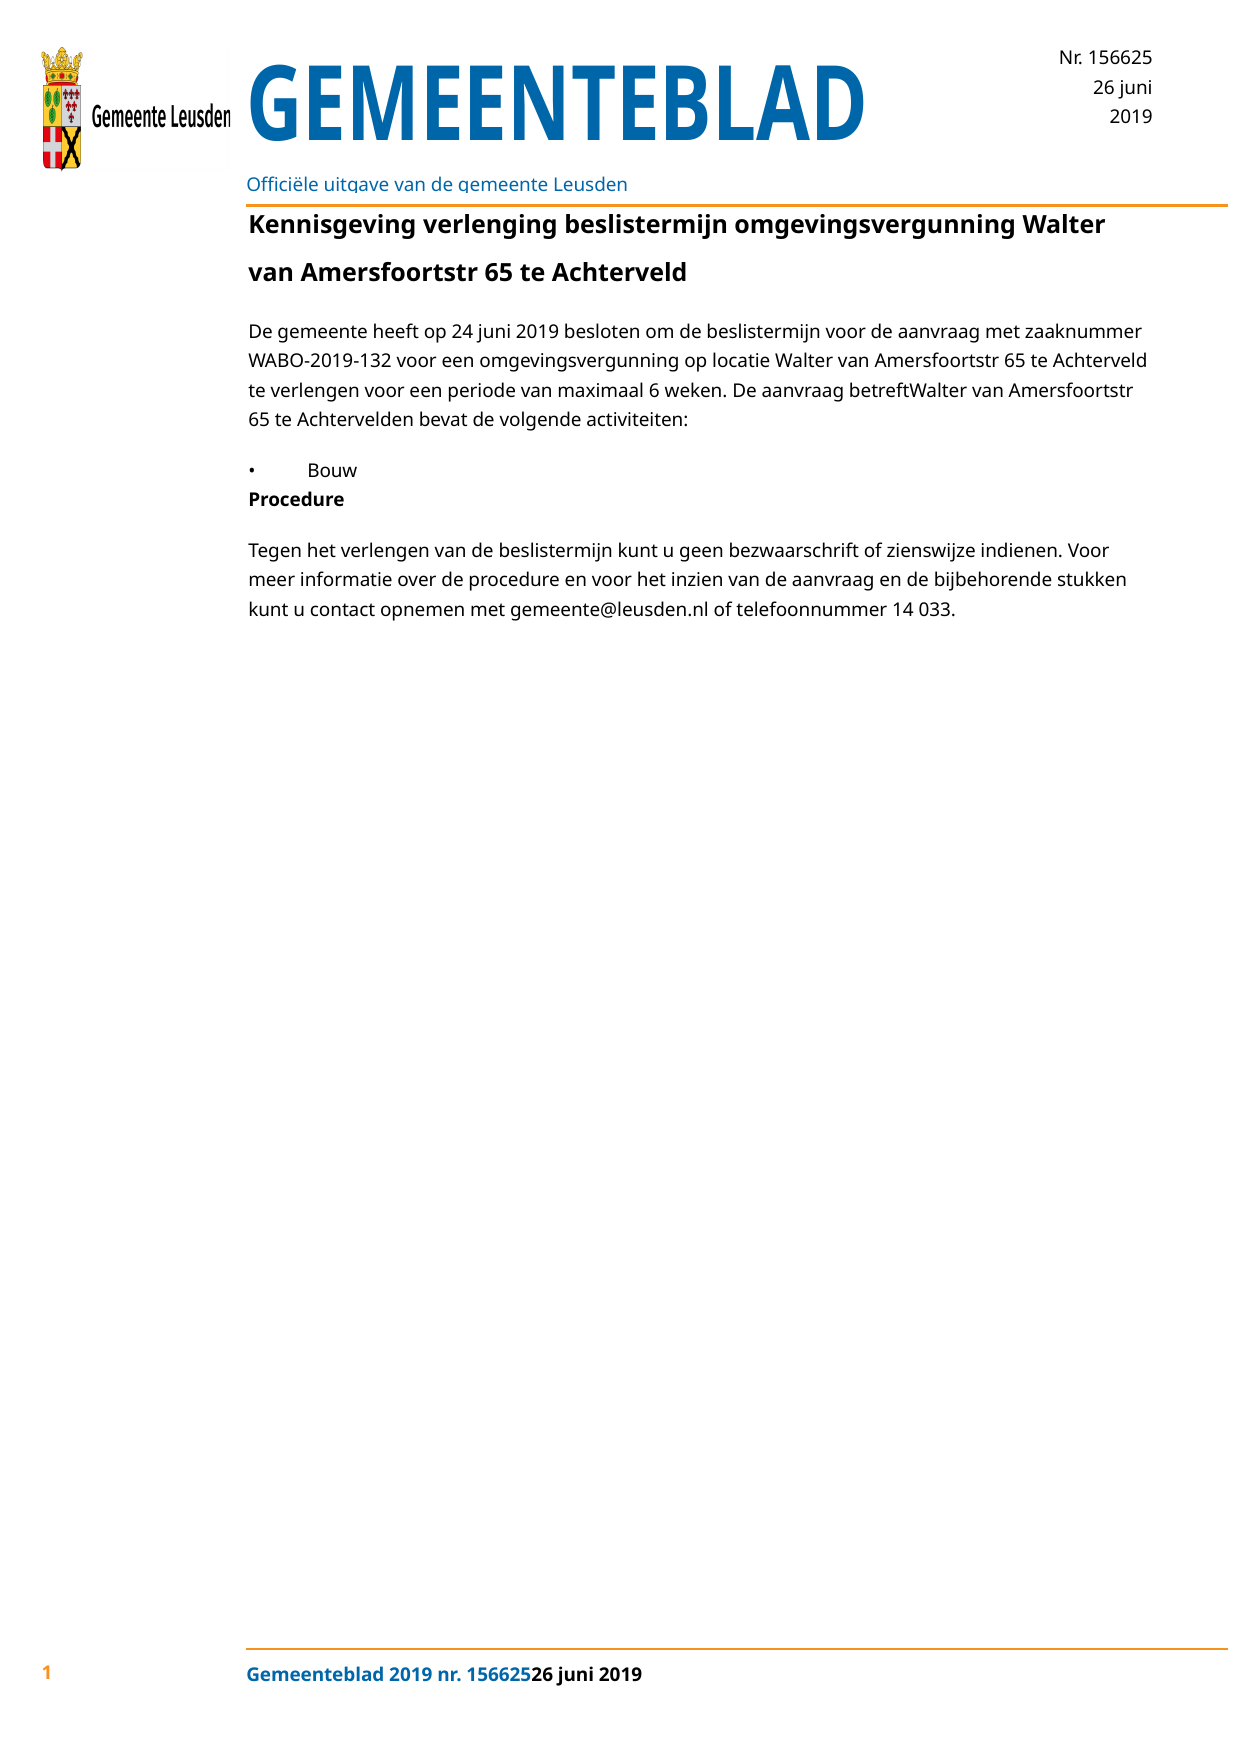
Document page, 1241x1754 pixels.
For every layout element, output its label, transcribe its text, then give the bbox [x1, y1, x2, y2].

text De gemeente heeft op 24 juni 2019 besloten om de beslistermijn voor de aanvraag met zaaknummer WABO-2019-132 voor een omgevingsvergunning op locatie Walter van Amersfoortstr 65 te Achterveld te verlengen voor een periode van maximaal 6 weken. De aanvraag betreftWalter van Amersfoortstr 65 te Achtervelden bevat de volgende activiteiten: [248, 318, 1152, 432]
text Procedure [248, 487, 1152, 512]
picture [41, 47, 231, 172]
list Bouw [248, 457, 1152, 483]
text Tegen het verlengen van de beslistermijn kunt u geen bezwaarschrift of zienswijze indienen. Voor meer informatie over de procedure en voor het inzien van de aanvraag en de bijbehorende stukken kunt u contact opnemen met gemeente@leusden.nl of telefoonnummer 14 033. [248, 537, 1152, 622]
text Kennisgeving verlenging beslistermijn omgevingsvergunning Walter van Amersfoortstr 65 te Achterveld [248, 207, 1152, 288]
